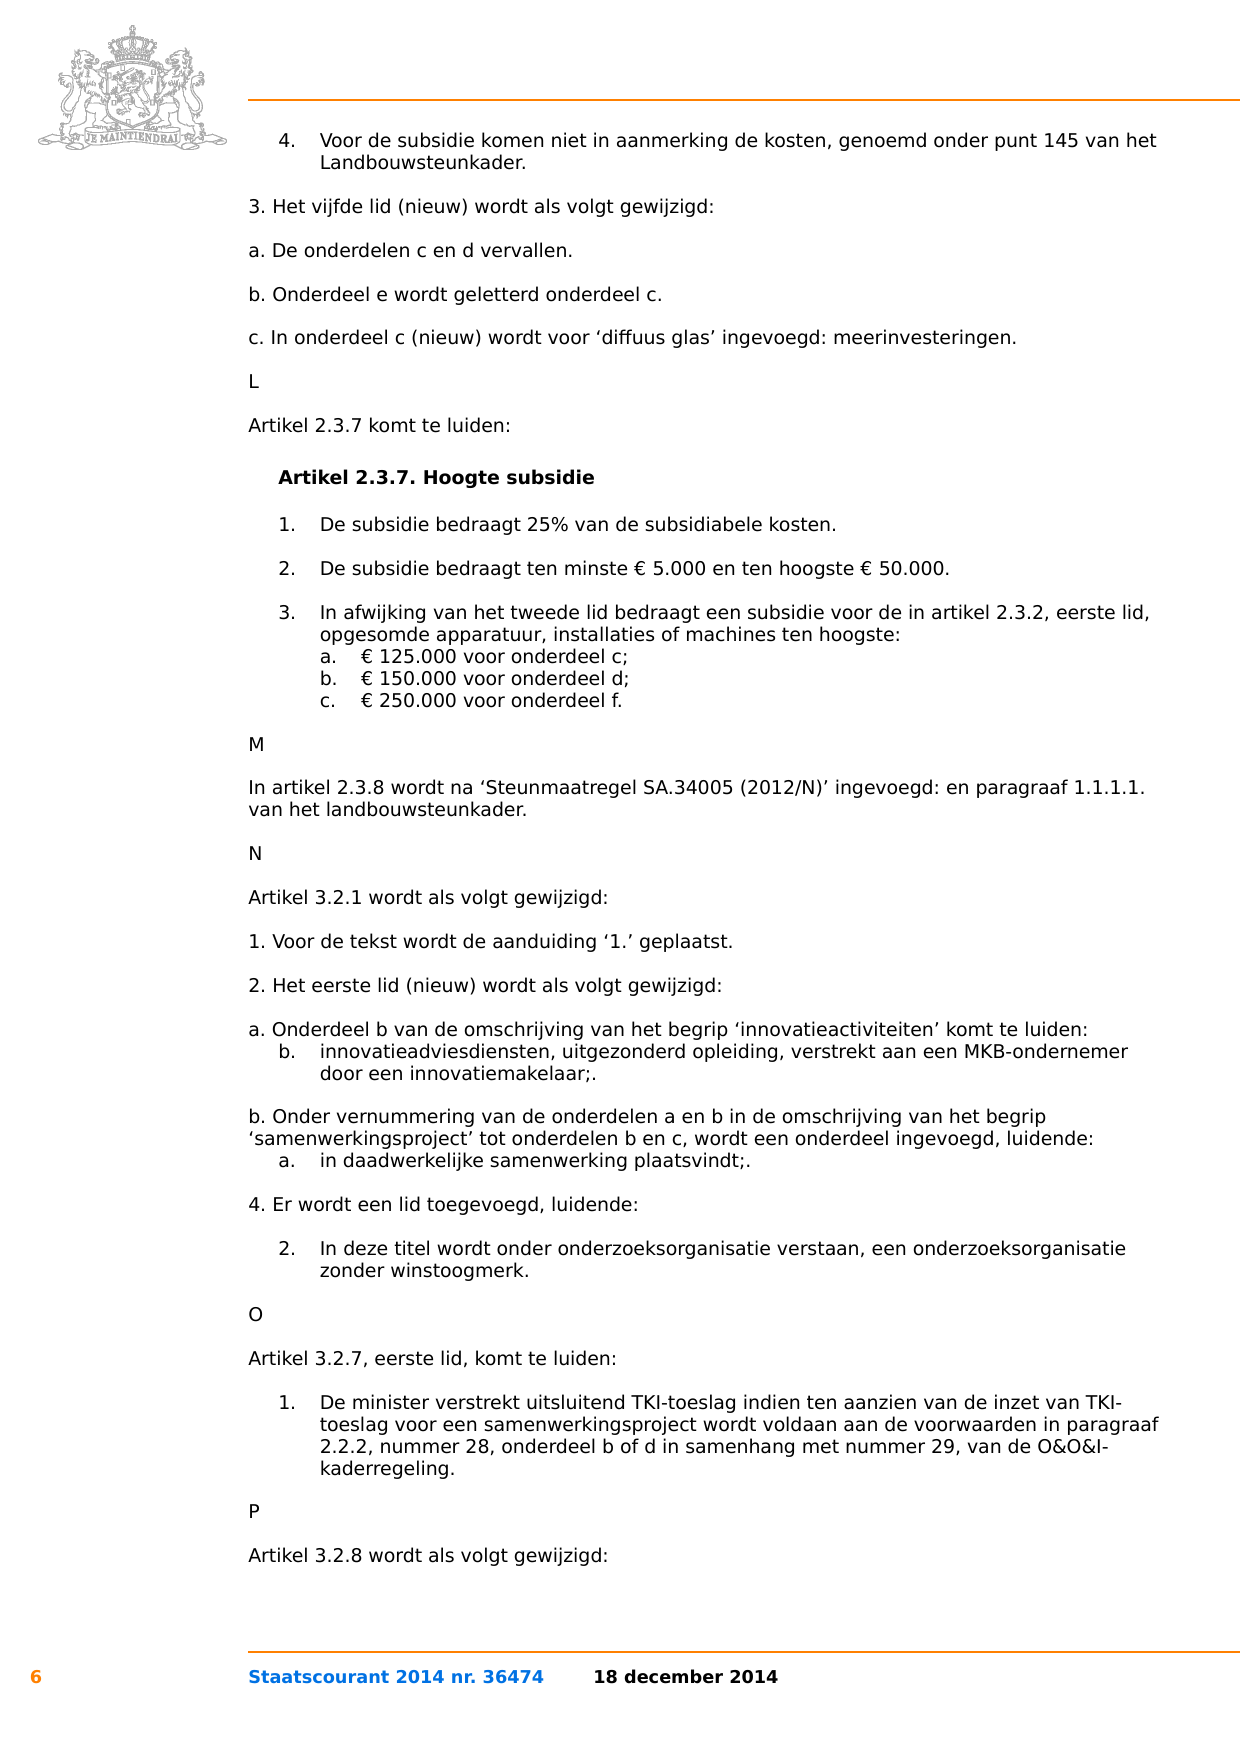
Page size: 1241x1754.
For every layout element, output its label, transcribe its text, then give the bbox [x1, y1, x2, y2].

text a. De onderdelen c en d vervallen. [248, 239, 1163, 262]
text b. innovatieadviesdiensten, uitgezonderd opleiding, verstrekt aan een MKB-ondernemer door een innovatiemakelaar;. [278, 1041, 1163, 1084]
text Artikel 2.3.7 komt te luiden: [248, 415, 1163, 437]
text 3. In afwijking van het tweede lid bedraagt een subsidie voor de in artikel 2.3.2, eerste lid, opgesomde apparatuur, installaties of machines ten hoogste: [278, 602, 1163, 646]
text 3. Het vijfde lid (nieuw) wordt als volgt gewijzigd: [248, 196, 1163, 218]
text 4. Er wordt een lid toegevoegd, luidende: [248, 1194, 1163, 1216]
text P [248, 1501, 1163, 1523]
text 2. De subsidie bedraagt ten minste € 5.000 en ten hoogste € 50.000. [278, 558, 1163, 580]
text 4. Voor de subsidie komen niet in aanmerking de kosten, genoemd onder punt 145 van het Landbouwsteunkader. [278, 130, 1163, 174]
text N [248, 843, 1163, 865]
text b. Onder vernummering van de onderdelen a en b in de omschrijving van het begrip ‘samenwerkingsproject’ tot onderdelen b en c, wordt een onderdeel ingevoegd, luidende: [248, 1106, 1163, 1150]
text Artikel 3.2.7, eerste lid, komt te luiden: [248, 1348, 1163, 1370]
text Artikel 3.2.8 wordt als volgt gewijzigd: [248, 1545, 1163, 1567]
text In artikel 2.3.8 wordt na ‘Steunmaatregel SA.34005 (2012/N)’ ingevoegd: en paragraaf 1.1.1.1. van het landbouwsteunkader. [248, 777, 1163, 821]
text c. In onderdeel c (nieuw) wordt voor ‘diffuus glas’ ingevoegd: meerinvesteringen. [248, 327, 1163, 349]
subtitle Artikel 2.3.7. Hoogte subsidie [278, 467, 1163, 489]
text L [248, 371, 1163, 393]
text a. Onderdeel b van de omschrijving van het begrip ‘innovatieactiviteiten’ komt te luiden: [248, 1018, 1163, 1041]
text 2. In deze titel wordt onder onderzoeksorganisatie verstaan, een onderzoeksorganisatie zonder winstoogmerk. [278, 1238, 1163, 1282]
text O [248, 1304, 1163, 1326]
picture [38, 25, 227, 150]
text b. Onderdeel e wordt geletterd onderdeel c. [248, 283, 1163, 305]
text 1. De subsidie bedraagt 25% van de subsidiabele kosten. [278, 514, 1163, 536]
text 1. Voor de tekst wordt de aanduiding ‘1.’ geplaatst. [248, 931, 1163, 953]
text 2. Het eerste lid (nieuw) wordt als volgt gewijzigd: [248, 975, 1163, 997]
text a. in daadwerkelijke samenwerking plaatsvindt;. [278, 1150, 1163, 1172]
text c. € 250.000 voor onderdeel f. [319, 689, 1163, 712]
text b. € 150.000 voor onderdeel d; [319, 668, 1163, 689]
text 1. De minister verstrekt uitsluitend TKI-toeslag indien ten aanzien van de inzet van TKI-toeslag voor een samenwerkingsproject wordt voldaan aan de voorwaarden in paragraaf 2.2.2, nummer 28, onderdeel b of d in samenhang met nummer 29, van de O&O&I-kaderregeling. [278, 1392, 1163, 1479]
text a. € 125.000 voor onderdeel c; [319, 646, 1163, 668]
text M [248, 733, 1163, 755]
text Artikel 3.2.1 wordt als volgt gewijzigd: [248, 887, 1163, 909]
